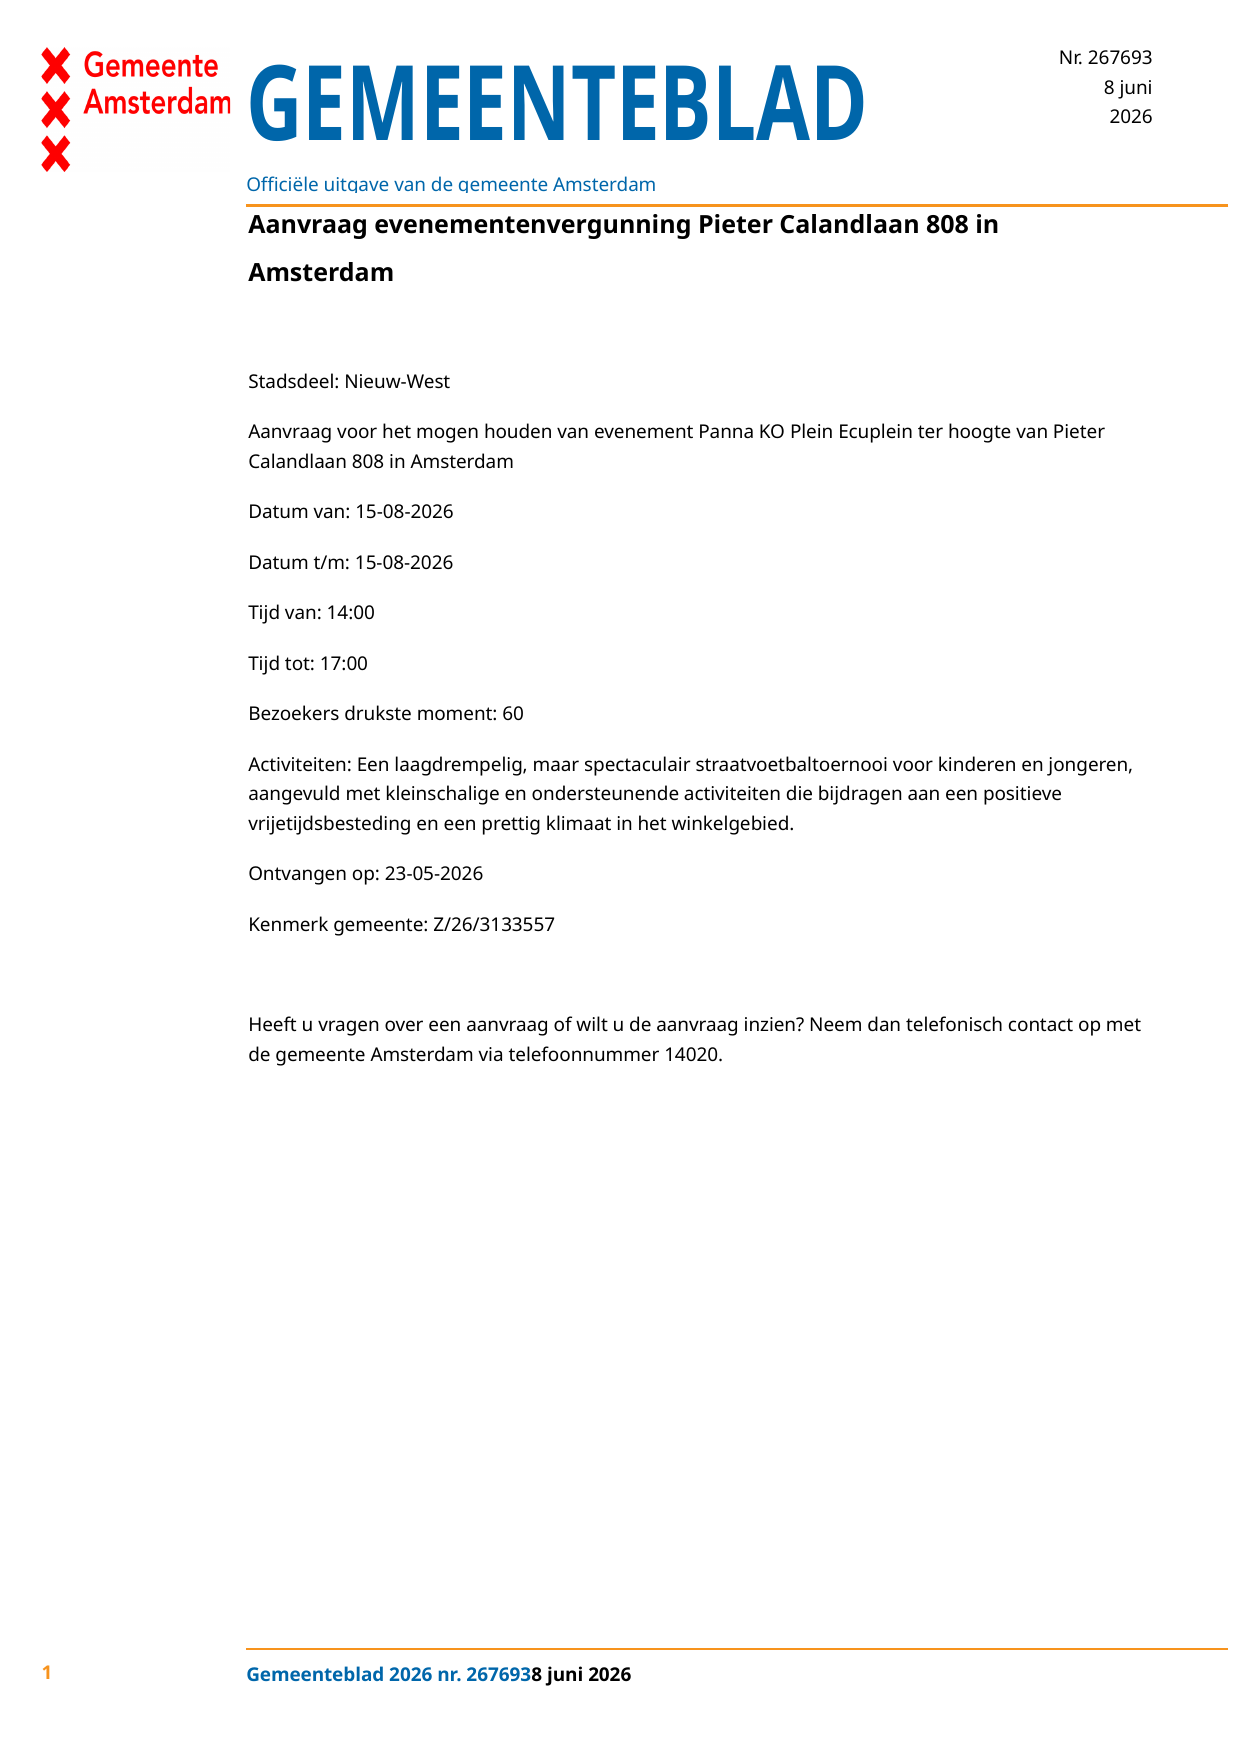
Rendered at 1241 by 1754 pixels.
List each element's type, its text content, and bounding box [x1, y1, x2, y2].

text Tijd tot: 17:00 [248, 650, 1152, 676]
text Datum van: 15-08-2026 [248, 499, 1152, 524]
text Heeft u vragen over een aanvraag of wilt u de aanvraag inzien? Neem dan telefonisch contact op met de gemeente Amsterdam via telefoonnummer 14020. [248, 1012, 1152, 1067]
picture [41, 47, 231, 172]
text Ontvangen op: 23-05-2026 [248, 860, 1152, 886]
text Bezoekers drukste moment: 60 [248, 700, 1152, 726]
text Stadsdeel: Nieuw-West [248, 368, 1152, 394]
text Tijd van: 14:00 [248, 599, 1152, 625]
text Aanvraag voor het mogen houden van evenement Panna KO Plein Ecuplein ter hoogte van Pieter Calandlaan 808 in Amsterdam [248, 419, 1152, 474]
text Activiteiten: Een laagdrempelig, maar spectaculair straatvoetbaltoernooi voor kinderen en jongeren, aangevuld met kleinschalige en ondersteunende activiteiten die bijdragen aan een positieve vrijetijdsbesteding en een prettig klimaat in het winkelgebied. [248, 751, 1152, 836]
text Datum t/m: 15-08-2026 [248, 549, 1152, 575]
text Aanvraag evenementenvergunning Pieter Calandlaan 808 in Amsterdam [248, 207, 1152, 288]
text Kenmerk gemeente: Z/26/3133557 [248, 911, 1152, 937]
